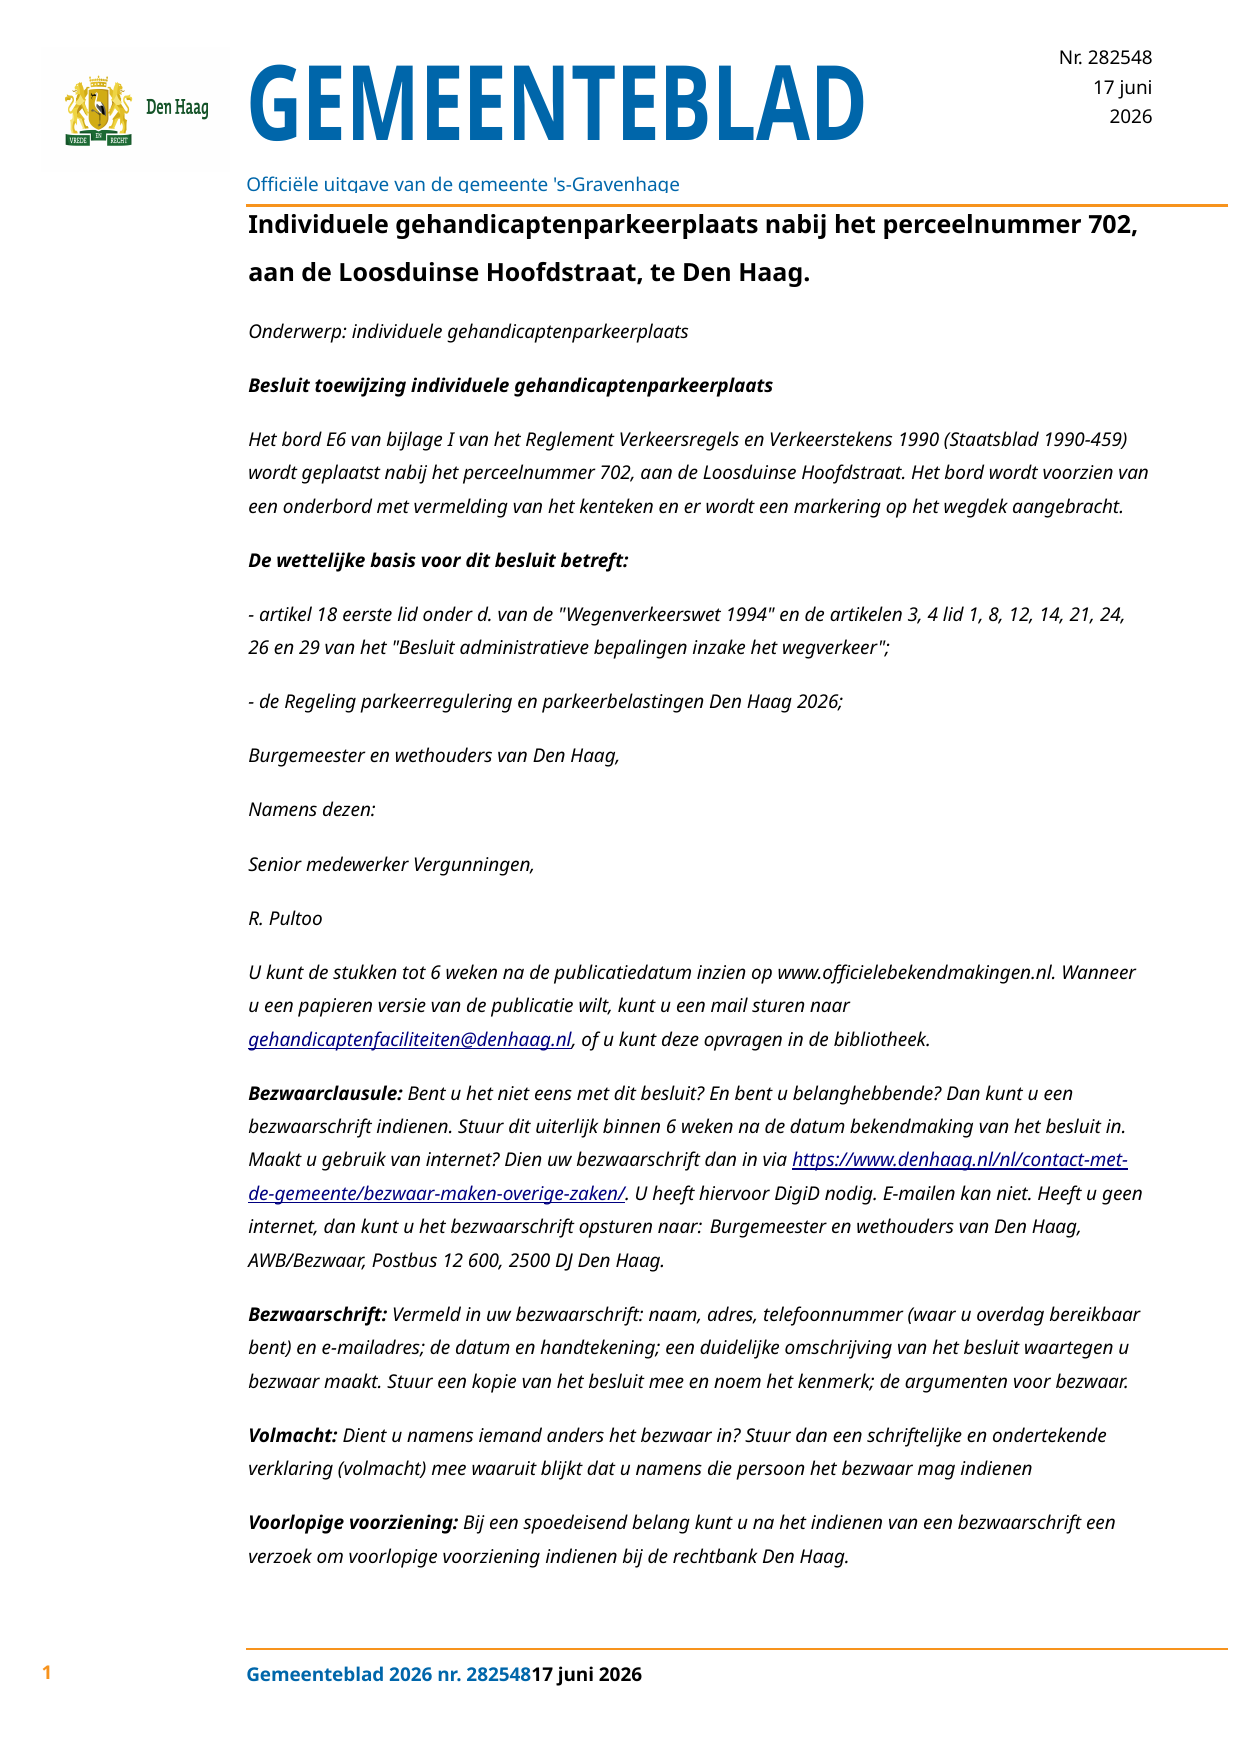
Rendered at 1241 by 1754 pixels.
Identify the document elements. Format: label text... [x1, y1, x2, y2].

text - de Regeling parkeerregulering en parkeerbelastingen Den Haag 2026; [248, 688, 1152, 714]
picture [41, 47, 231, 172]
text Het bord E6 van bijlage I van het Reglement Verkeersregels en Verkeerstekens 1990 (Staatsblad 1990-459) wordt geplaatst nabij het perceelnummer 702, aan de Loosduinse Hoofdstraat. Het bord wordt voorzien van een onderbord met vermelding van het kenteken en er wordt een markering op het wegdek aangebracht. [248, 426, 1152, 519]
text Individuele gehandicaptenparkeerplaats nabij het perceelnummer 702, aan de Loosduinse Hoofdstraat, te Den Haag. [248, 207, 1152, 288]
text Besluit toewijzing individuele gehandicaptenparkeerplaats [248, 372, 1152, 398]
text Voorlopige voorziening: Bij een spoedeisend belang kunt u na het indienen van een bezwaarschrift een verzoek om voorlopige voorziening indienen bij de rechtbank Den Haag. [248, 1509, 1152, 1569]
text Namens dezen: [248, 797, 1152, 822]
text Volmacht: Dient u namens iemand anders het bezwaar in? Stuur dan een schriftelijke en ondertekende verklaring (volmacht) mee waaruit blijkt dat u namens die persoon het bezwaar mag indienen [248, 1422, 1152, 1481]
text - artikel 18 eerste lid onder d. van de "Wegenverkeerswet 1994" en de artikelen 3, 4 lid 1, 8, 12, 14, 21, 24, 26 en 29 van het "Besluit administratieve bepalingen inzake het wegverkeer"; [248, 601, 1152, 660]
text Senior medewerker Vergunningen, [248, 851, 1152, 876]
text U kunt de stukken tot 6 weken na de publicatiedatum inzien op www.officielebekendmakingen.nl. Wanneer u een papieren versie van de publicatie wilt, kunt u een mail sturen naar gehandicaptenfaciliteiten@denhaag.nl, of u kunt deze opvragen in de bibliotheek. [248, 959, 1152, 1051]
text Burgemeester en wethouders van Den Haag, [248, 743, 1152, 768]
text Bezwaarschrift: Vermeld in uw bezwaarschrift: naam, adres, telefoonnummer (waar u overdag bereikbaar bent) en e-mailadres; de datum en handtekening; een duidelijke omschrijving van het besluit waartegen u bezwaar maakt. Stuur een kopie van het besluit mee en noem het kenmerk; de argumenten voor bezwaar. [248, 1301, 1152, 1394]
text Bezwaarclausule: Bent u het niet eens met dit besluit? En bent u belanghebbende? Dan kunt u een bezwaarschrift indienen. Stuur dit uiterlijk binnen 6 weken na de datum bekendmaking van het besluit in. Maakt u gebruik van internet? Dien uw bezwaarschrift dan in via https://www.denhaag.nl/nl/contact-met-de-gemeente/bezwaar-maken-overige-zaken/. U heeft hiervoor DigiD nodig. E-mailen kan niet. Heeft u geen internet, dan kunt u het bezwaarschrift opsturen naar: Burgemeester en wethouders van Den Haag, AWB/Bezwaar, Postbus 12 600, 2500 DJ Den Haag. [248, 1080, 1152, 1273]
text De wettelijke basis voor dit besluit betreft: [248, 547, 1152, 573]
text Onderwerp: individuele gehandicaptenparkeerplaats [248, 318, 1152, 344]
text R. Pultoo [248, 905, 1152, 931]
